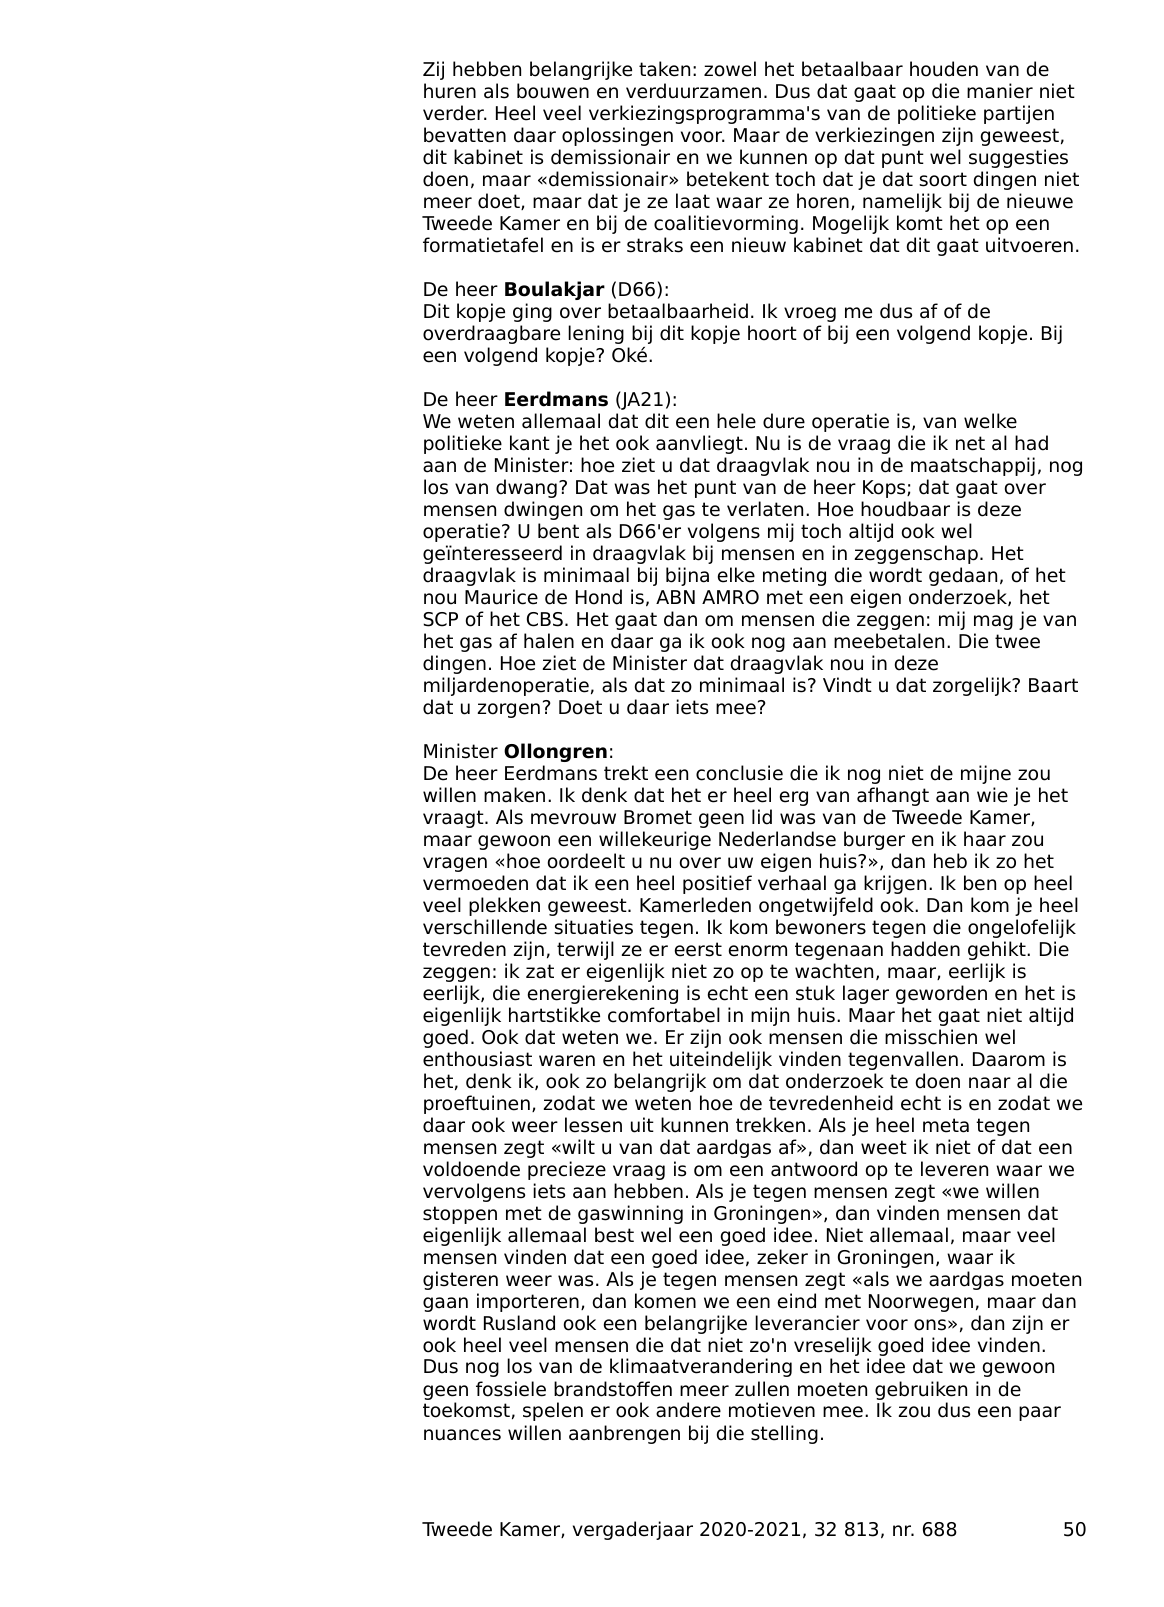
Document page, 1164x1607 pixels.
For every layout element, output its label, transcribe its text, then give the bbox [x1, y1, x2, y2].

text De heer Eerdmans trekt een conclusie die ik nog niet de mijne zou willen maken. Ik denk dat het er heel erg van afhangt aan wie je het vraagt. Als mevrouw Bromet geen lid was van de Tweede Kamer, maar gewoon een willekeurige Nederlandse burger en ik haar zou vragen «hoe oordeelt u nu over uw eigen huis?», dan heb ik zo het vermoeden dat ik een heel positief verhaal ga krijgen. Ik ben op heel veel plekken geweest. Kamerleden ongetwijfeld ook. Dan kom je heel verschillende situaties tegen. Ik kom bewoners tegen die ongelofelijk tevreden zijn, terwijl ze er eerst enorm tegenaan hadden gehikt. Die zeggen: ik zat er eigenlijk niet zo op te wachten, maar, eerlijk is eerlijk, die energierekening is echt een stuk lager geworden en het is eigenlijk hartstikke comfortabel in mijn huis. Maar het gaat niet altijd goed. Ook dat weten we. Er zijn ook mensen die misschien wel enthousiast waren en het uiteindelijk vinden tegenvallen. Daarom is het, denk ik, ook zo belangrijk om dat onderzoek te doen naar al die proeftuinen, zodat we weten hoe de tevredenheid echt is en zodat we daar ook weer lessen uit kunnen trekken. Als je heel meta tegen mensen zegt «wilt u van dat aardgas af», dan weet ik niet of dat een voldoende precieze vraag is om een antwoord op te leveren waar we vervolgens iets aan hebben. Als je tegen mensen zegt «we willen stoppen met de gaswinning in Groningen», dan vinden mensen dat eigenlijk allemaal best wel een goed idee. Niet allemaal, maar veel mensen vinden dat een goed idee, zeker in Groningen, waar ik gisteren weer was. Als je tegen mensen zegt «als we aardgas moeten gaan importeren, dan komen we een eind met Noorwegen, maar dan wordt Rusland ook een belangrijke leverancier voor ons», dan zijn er ook heel veel mensen die dat niet zo'n vreselijk goed idee vinden. Dus nog los van de klimaatverandering en het idee dat we gewoon geen fossiele brandstoffen meer zullen moeten gebruiken in de toekomst, spelen er ook andere motieven mee. Ik zou dus een paar nuances willen aanbrengen bij die stelling. [422, 763, 1087, 1444]
text Dit kopje ging over betaalbaarheid. Ik vroeg me dus af of de overdraagbare lening bij dit kopje hoort of bij een volgend kopje. Bij een volgend kopje? Oké. [422, 301, 1087, 367]
text We weten allemaal dat dit een hele dure operatie is, van welke politieke kant je het ook aanvliegt. Nu is de vraag die ik net al had aan de Minister: hoe ziet u dat draagvlak nou in de maatschappij, nog los van dwang? Dat was het punt van de heer Kops; dat gaat over mensen dwingen om het gas te verlaten. Hoe houdbaar is deze operatie? U bent als D66'er volgens mij toch altijd ook wel geïnteresseerd in draagvlak bij mensen en in zeggenschap. Het draagvlak is minimaal bij bijna elke meting die wordt gedaan, of het nou Maurice de Hond is, ABN AMRO met een eigen onderzoek, het SCP of het CBS. Het gaat dan om mensen die zeggen: mij mag je van het gas af halen en daar ga ik ook nog aan meebetalen. Die twee dingen. Hoe ziet de Minister dat draagvlak nou in deze miljardenoperatie, als dat zo minimaal is? Vindt u dat zorgelijk? Baart dat u zorgen? Doet u daar iets mee? [422, 411, 1087, 719]
text De heer Boulakjar (D66): [422, 279, 1087, 301]
text Zij hebben belangrijke taken: zowel het betaalbaar houden van de huren als bouwen en verduurzamen. Dus dat gaat op die manier niet verder. Heel veel verkiezingsprogramma's van de politieke partijen bevatten daar oplossingen voor. Maar de verkiezingen zijn geweest, dit kabinet is demissionair en we kunnen op dat punt wel suggesties doen, maar «demissionair» betekent toch dat je dat soort dingen niet meer doet, maar dat je ze laat waar ze horen, namelijk bij de nieuwe Tweede Kamer en bij de coalitievorming. Mogelijk komt het op een formatietafel en is er straks een nieuw kabinet dat dit gaat uitvoeren. [422, 59, 1087, 257]
text Minister Ollongren: [422, 741, 1087, 763]
text De heer Eerdmans (JA21): [422, 389, 1087, 411]
